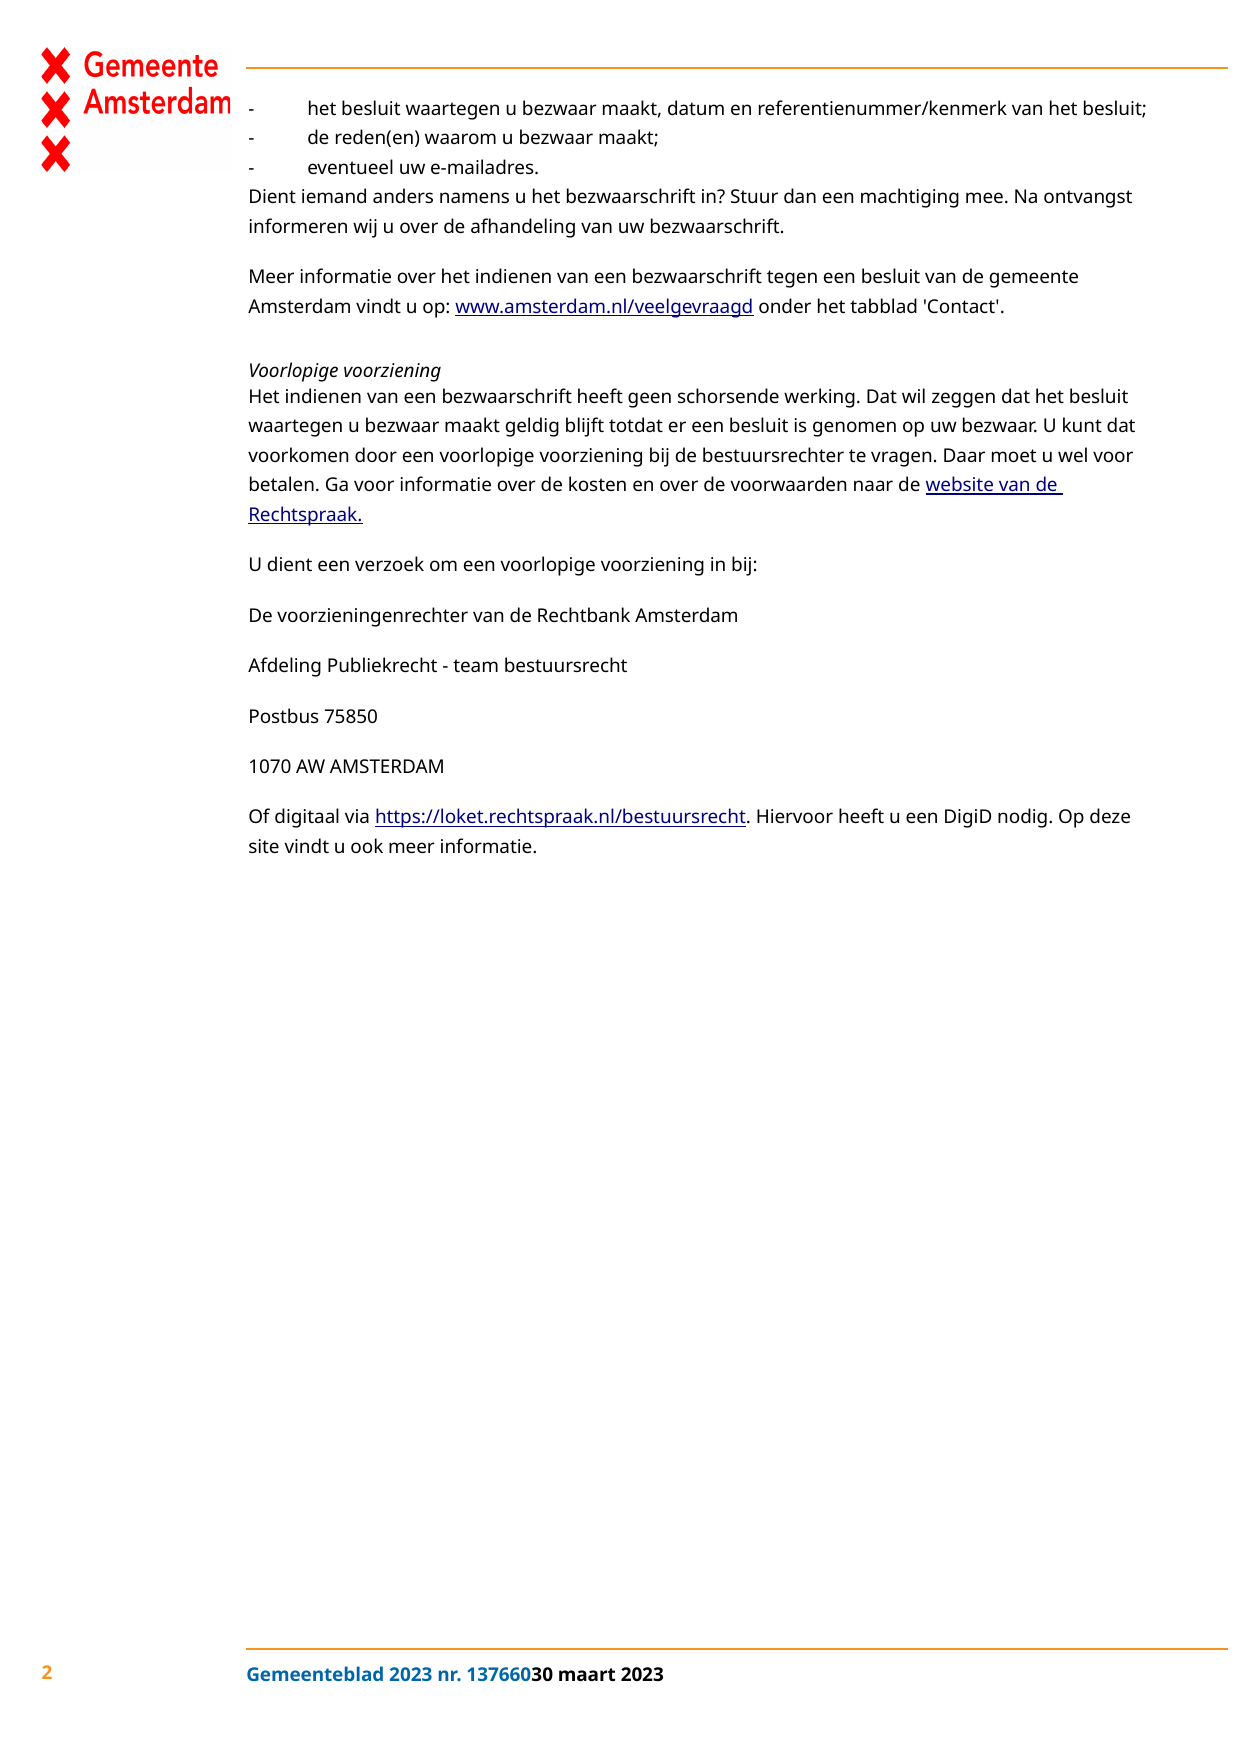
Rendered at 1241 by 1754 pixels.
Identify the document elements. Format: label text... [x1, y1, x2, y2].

text Dient iemand anders namens u het bezwaarschrift in? Stuur dan een machtiging mee. Na ontvangst informeren wij u over de afhandeling van uw bezwaarschrift. [248, 183, 1152, 239]
text Voorlopige voorziening [248, 357, 1152, 383]
text Meer informatie over het indienen van een bezwaarschrift tegen een besluit van de gemeente Amsterdam vindt u op: www.amsterdam.nl/veelgevraagd onder het tabblad 'Contact'. [248, 263, 1152, 319]
text U dient een verzoek om een voorlopige voorziening in bij: [248, 552, 1152, 577]
text 1070 AW AMSTERDAM [248, 753, 1152, 779]
list de reden(en) waarom u bezwaar maakt; [248, 124, 1152, 150]
list eventueel uw e-mailadres. [248, 154, 1152, 180]
picture [41, 47, 231, 172]
text Afdeling Publiekrecht - team bestuursrecht [248, 652, 1152, 678]
list het besluit waartegen u bezwaar maakt, datum en referentienummer/kenmerk van het besluit; [248, 95, 1152, 121]
text Of digitaal via https://loket.rechtspraak.nl/bestuursrecht. Hiervoor heeft u een DigiD nodig. Op deze site vindt u ook meer informatie. [248, 804, 1152, 859]
text Het indienen van een bezwaarschrift heeft geen schorsende werking. Dat wil zeggen dat het besluit waartegen u bezwaar maakt geldig blijft totdat er een besluit is genomen op uw bezwaar. U kunt dat voorkomen door een voorlopige voorziening bij de bestuursrechter te vragen. Daar moet u wel voor betalen. Ga voor informatie over de kosten en over de voorwaarden naar de website van de Rechtspraak. [248, 383, 1152, 527]
text Postbus 75850 [248, 703, 1152, 728]
text De voorzieningenrechter van de Rechtbank Amsterdam [248, 602, 1152, 628]
